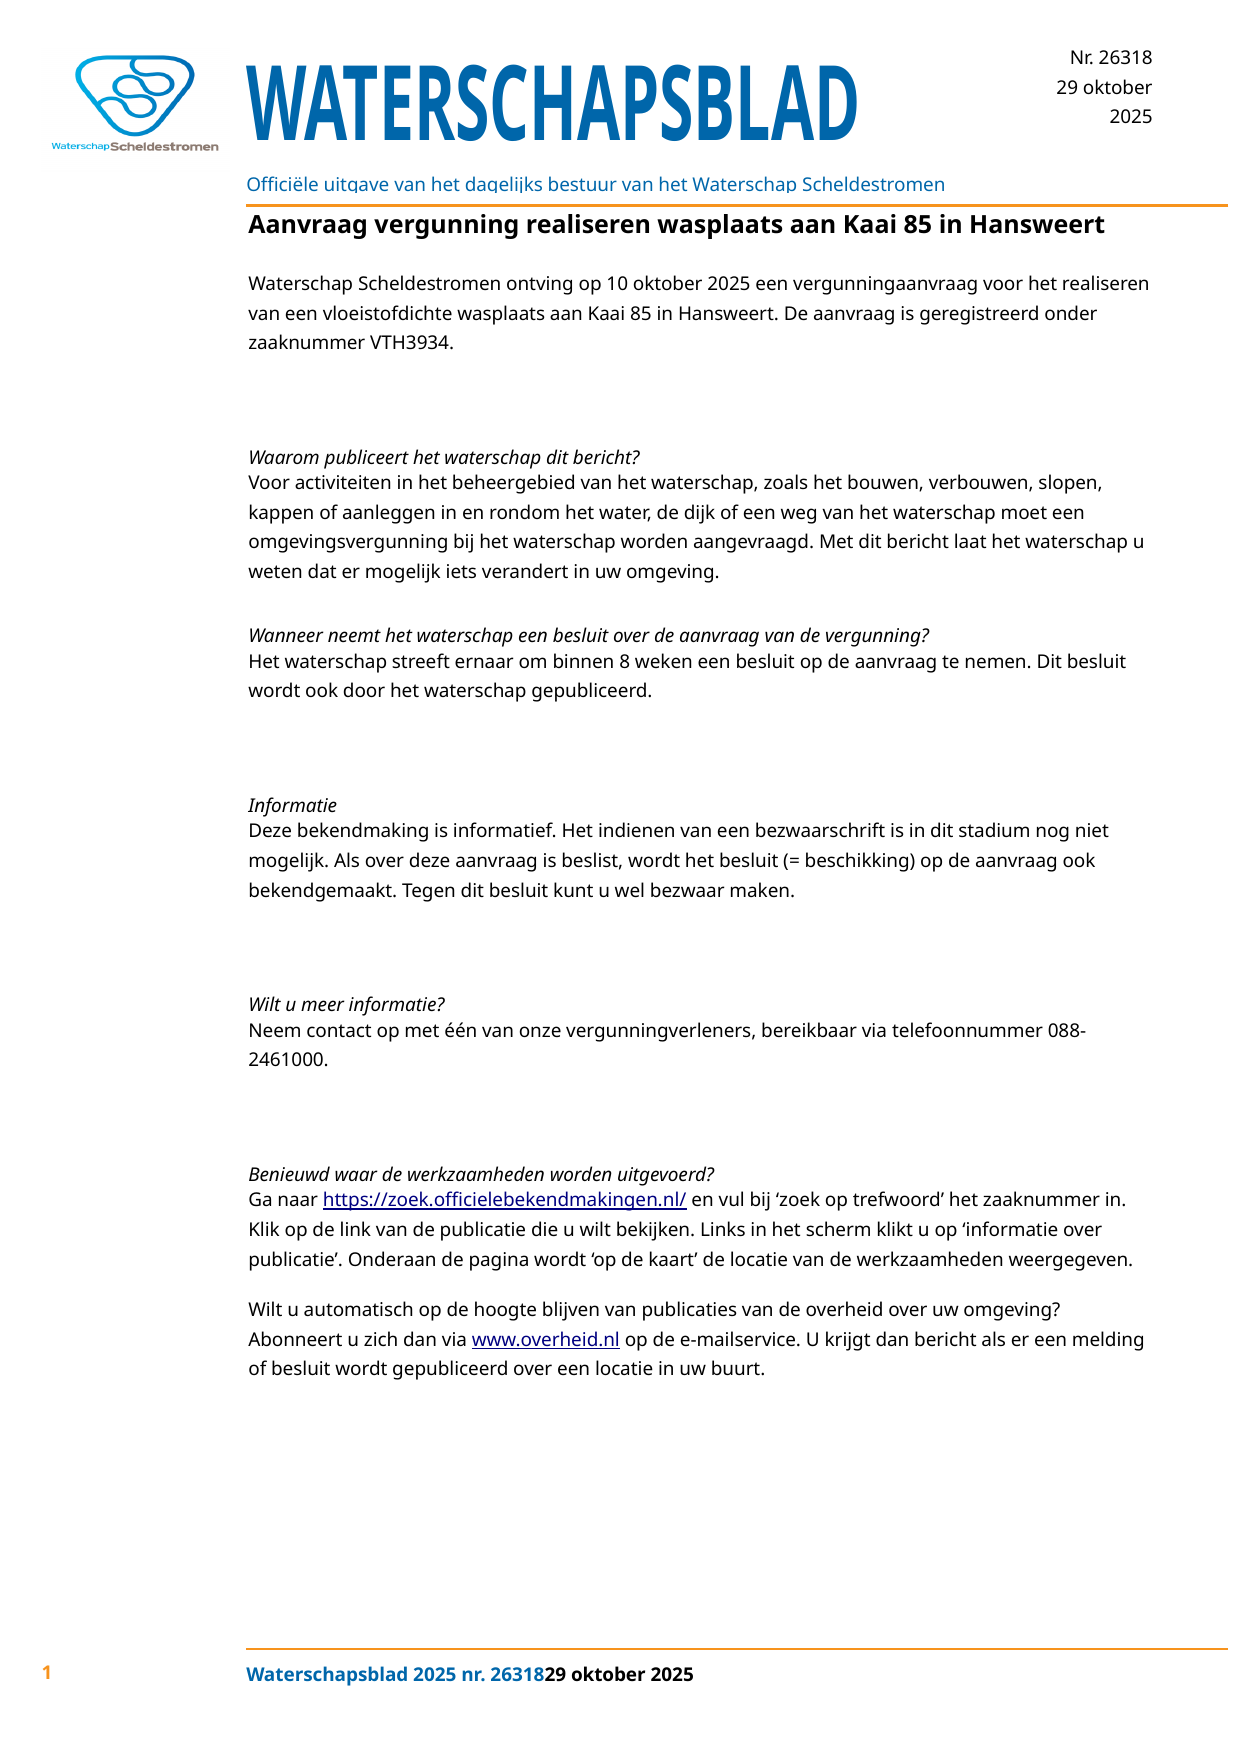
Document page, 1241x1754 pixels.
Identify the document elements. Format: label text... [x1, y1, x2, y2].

text Wilt u automatisch op de hoogte blijven van publicaties van de overheid over uw omgeving? Abonneert u zich dan via www.overheid.nl op de e-mailservice. U krijgt dan bericht als er een melding of besluit wordt gepubliceerd over een locatie in uw buurt. [248, 1296, 1152, 1381]
text Benieuwd waar de werkzaamheden worden uitgevoerd? [248, 1161, 1152, 1187]
text Waterschap Scheldestromen ontving op 10 oktober 2025 een vergunningaanvraag voor het realiseren van een vloeistofdichte wasplaats aan Kaai 85 in Hansweert. De aanvraag is geregistreerd onder zaaknummer VTH3934. [248, 270, 1152, 355]
text Ga naar https://zoek.officielebekendmakingen.nl/ en vul bij ‘zoek op trefwoord’ het zaaknummer in. Klik op de link van de publicatie die u wilt bekijken. Links in het scherm klikt u op ‘informatie over publicatie’. Onderaan de pagina wordt ‘op de kaart’ de locatie van de werkzaamheden weergegeven. [248, 1187, 1152, 1272]
text Wilt u meer informatie? [248, 991, 1152, 1017]
text Aanvraag vergunning realiseren wasplaats aan Kaai 85 in Hansweert [248, 207, 1152, 241]
picture [41, 47, 231, 172]
text Neem contact op met één van onze vergunningverleners, bereikbaar via telefoonnummer 088-2461000. [248, 1017, 1152, 1072]
text Het waterschap streeft ernaar om binnen 8 weken een besluit op de aanvraag te nemen. Dit besluit wordt ook door het waterschap gepubliceerd. [248, 648, 1152, 703]
text Informatie [248, 792, 1152, 818]
text Deze bekendmaking is informatief. Het indienen van een bezwaarschrift is in dit stadium nog niet mogelijk. Als over deze aanvraag is beslist, wordt het besluit (= beschikking) op de aanvraag ook bekendgemaakt. Tegen dit besluit kunt u wel bezwaar maken. [248, 818, 1152, 903]
text Wanneer neemt het waterschap een besluit over de aanvraag van de vergunning? [248, 622, 1152, 648]
text Voor activiteiten in het beheergebied van het waterschap, zoals het bouwen, verbouwen, slopen, kappen of aanleggen in en rondom het water, de dijk of een weg van het waterschap moet een omgevingsvergunning bij het waterschap worden aangevraagd. Met dit bericht laat het waterschap u weten dat er mogelijk iets verandert in uw omgeving. [248, 469, 1152, 584]
text Waarom publiceert het waterschap dit bericht? [248, 444, 1152, 469]
